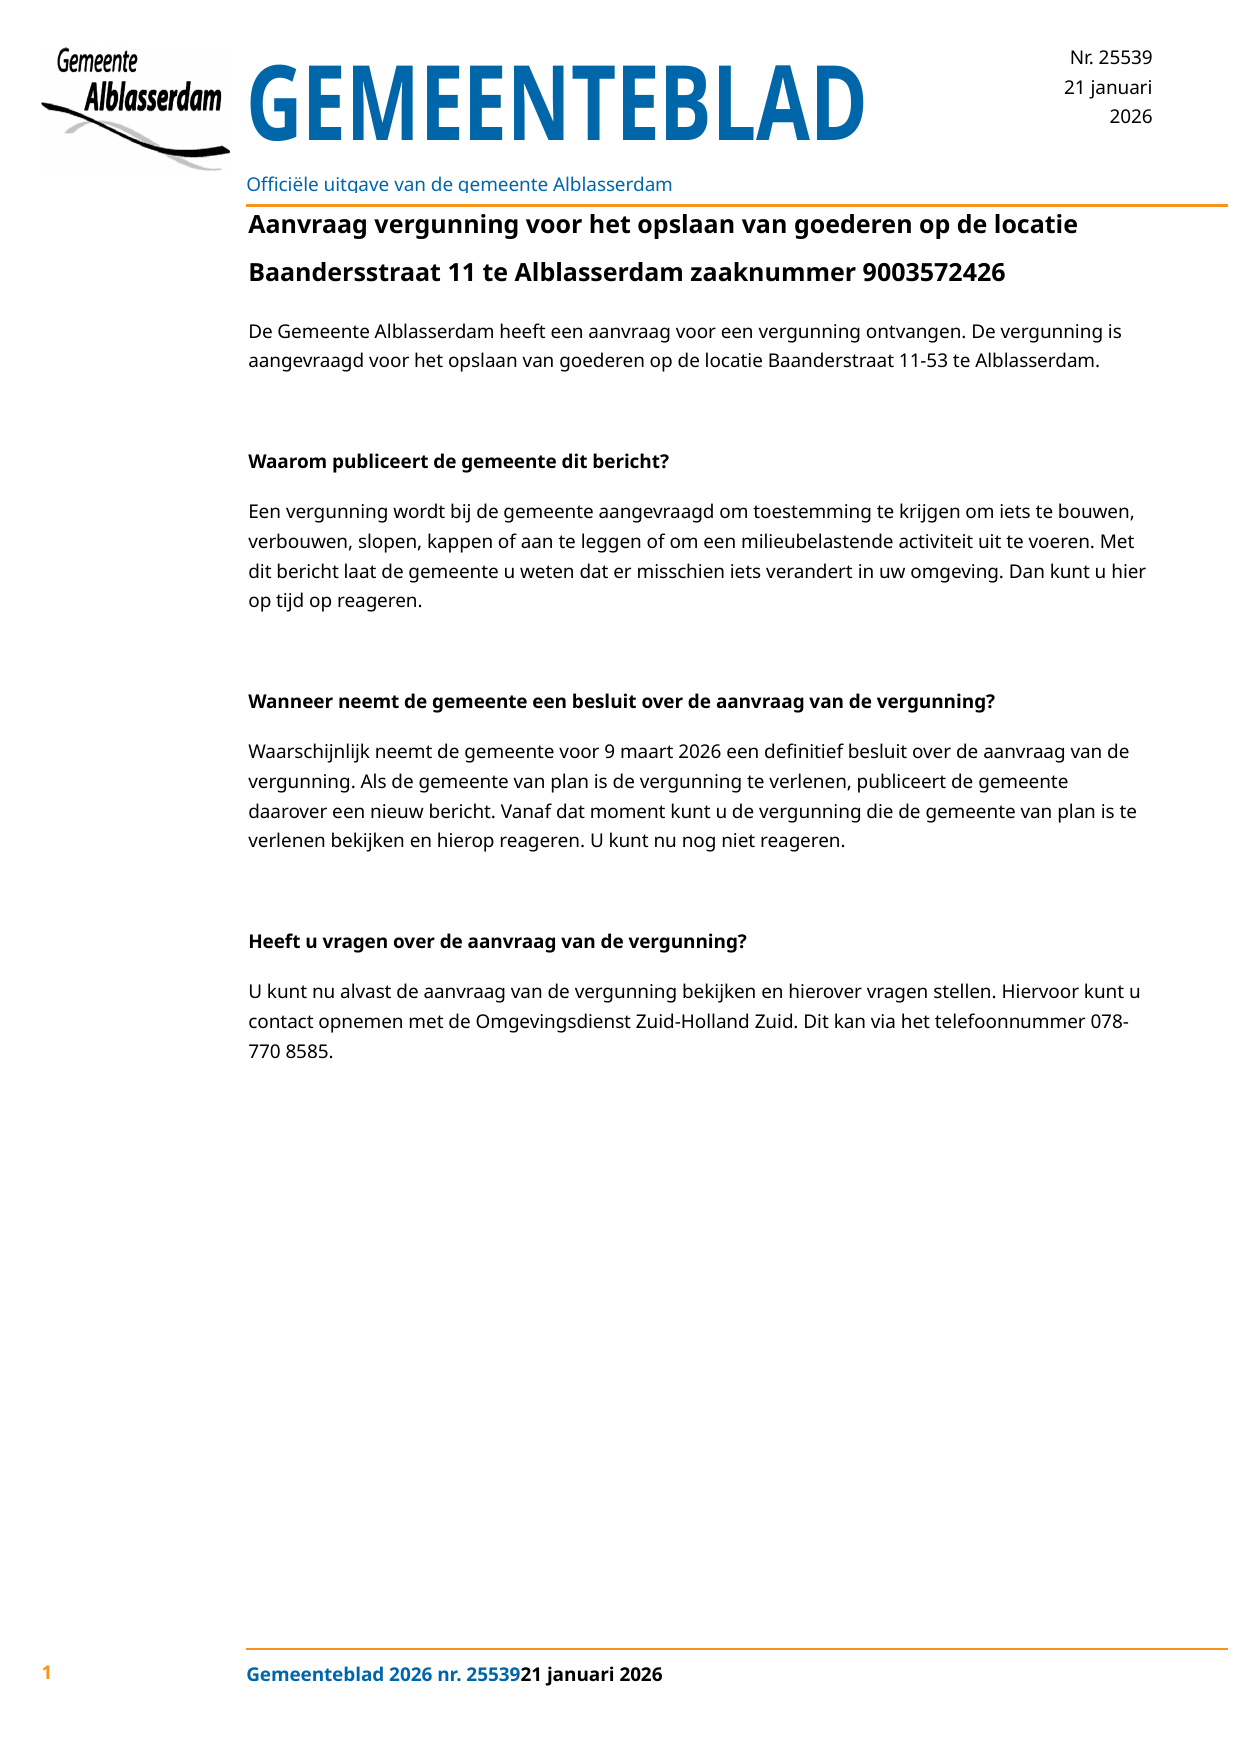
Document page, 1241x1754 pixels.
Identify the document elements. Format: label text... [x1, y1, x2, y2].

text Aanvraag vergunning voor het opslaan van goederen op de locatie Baandersstraat 11 te Alblasserdam zaaknummer 9003572426 [248, 207, 1152, 288]
text Heeft u vragen over de aanvraag van de vergunning? [248, 928, 1152, 954]
text Waarom publiceert de gemeente dit bericht? [248, 448, 1152, 474]
text De Gemeente Alblasserdam heeft een aanvraag voor een vergunning ontvangen. De vergunning is aangevraagd voor het opslaan van goederen op de locatie Baanderstraat 11-53 te Alblasserdam. [248, 318, 1152, 373]
text Een vergunning wordt bij de gemeente aangevraagd om toestemming te krijgen om iets te bouwen, verbouwen, slopen, kappen of aan te leggen of om een milieubelastende activiteit uit te voeren. Met dit bericht laat de gemeente u weten dat er misschien iets verandert in uw omgeving. Dan kunt u hier op tijd op reageren. [248, 499, 1152, 613]
picture [41, 47, 231, 172]
text Wanneer neemt de gemeente een besluit over de aanvraag van de vergunning? [248, 688, 1152, 714]
text Waarschijnlijk neemt de gemeente voor 9 maart 2026 een definitief besluit over de aanvraag van de vergunning. Als de gemeente van plan is de vergunning te verlenen, publiceert de gemeente daarover een nieuw bericht. Vanaf dat moment kunt u de vergunning die de gemeente van plan is te verlenen bekijken en hierop reageren. U kunt nu nog niet reageren. [248, 739, 1152, 853]
text U kunt nu alvast de aanvraag van de vergunning bekijken en hierover vragen stellen. Hiervoor kunt u contact opnemen met de Omgevingsdienst Zuid-Holland Zuid. Dit kan via het telefoonnummer 078-770 8585. [248, 979, 1152, 1064]
